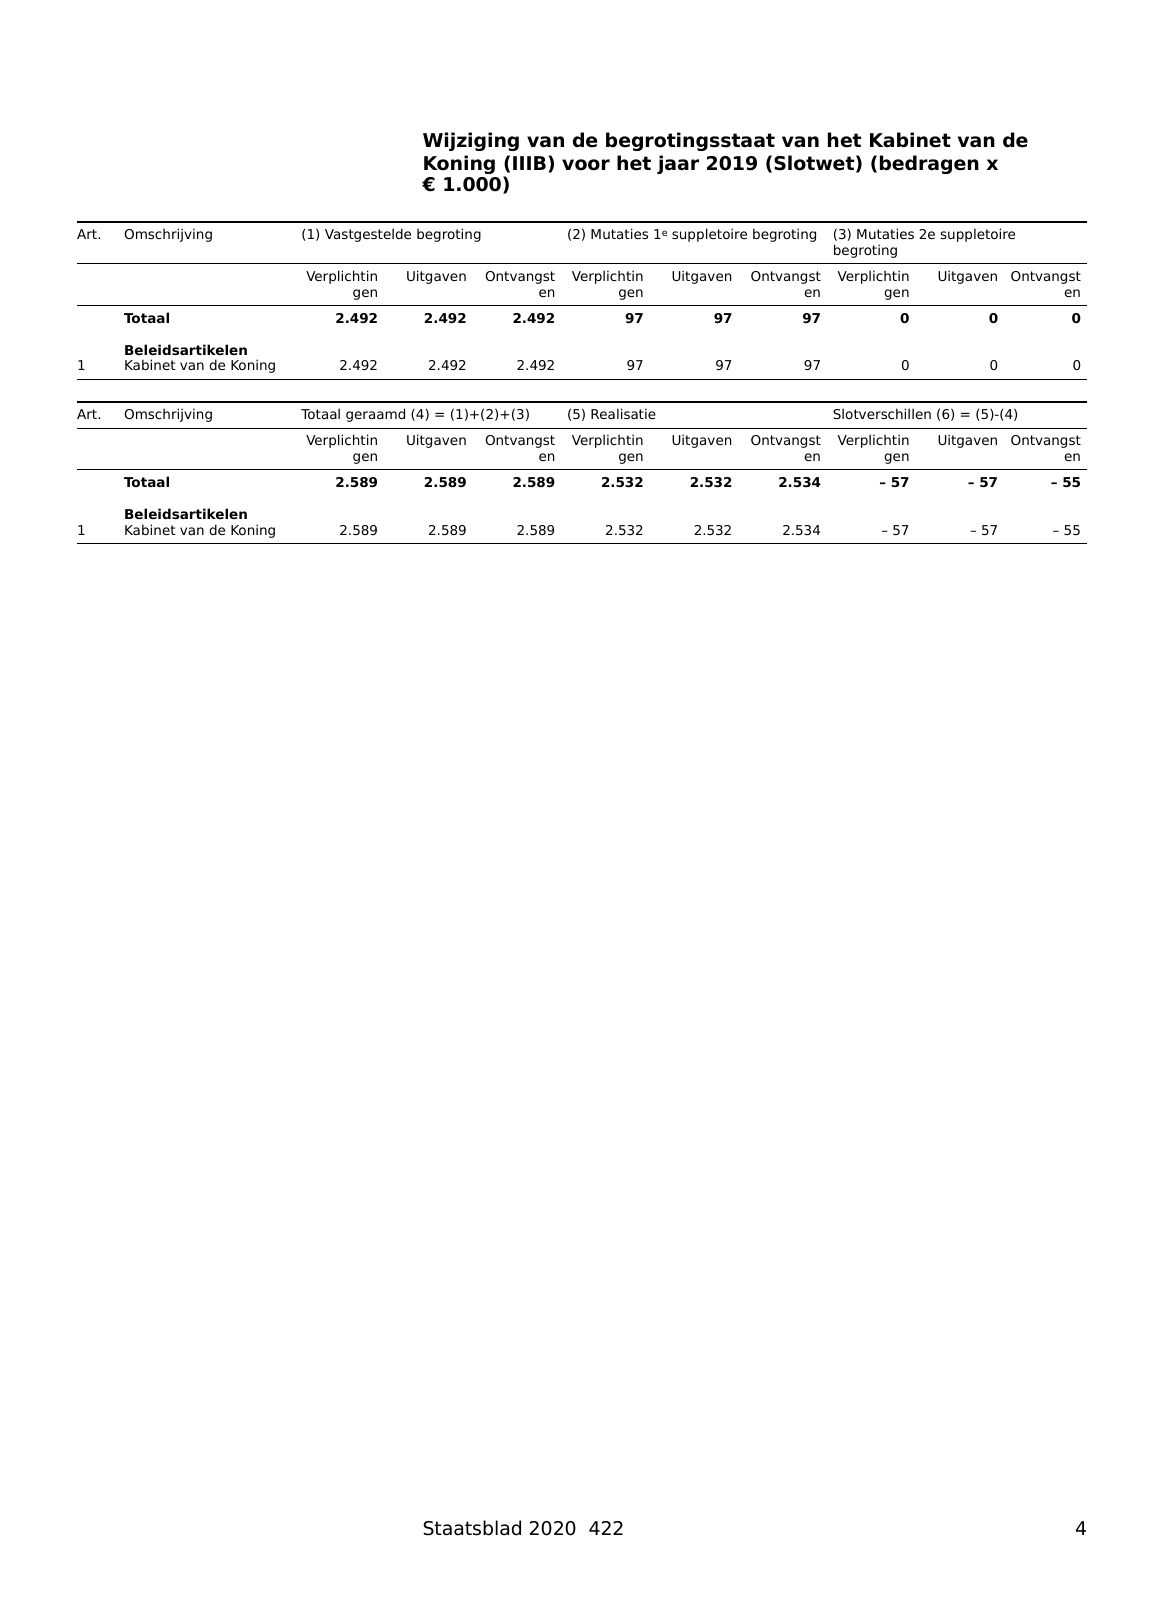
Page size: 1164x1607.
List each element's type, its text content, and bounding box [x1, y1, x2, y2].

table_cell 2.492 [295, 358, 384, 378]
table_cell [650, 491, 738, 507]
table_cell Uitgaven [915, 429, 1004, 469]
table_cell [118, 264, 295, 305]
table_cell [915, 327, 1004, 342]
table_cell Ontvangsten [473, 264, 561, 305]
table_header (5) Realisatie [561, 403, 827, 427]
table_cell 2.589 [384, 470, 472, 491]
table_cell [77, 264, 118, 305]
table_header Slotverschillen (6) = (5)-(4) [827, 403, 1087, 427]
table_cell Beleidsartikelen [118, 507, 295, 522]
table_cell [384, 342, 472, 358]
table_cell Ontvangsten [473, 429, 561, 469]
table_cell [384, 507, 472, 522]
table_cell [561, 491, 649, 507]
table_cell 2.532 [650, 522, 738, 543]
table_cell Uitgaven [384, 264, 472, 305]
table_cell 0 [915, 306, 1004, 327]
table_header Omschrijving [118, 223, 295, 263]
table_cell 0 [827, 306, 915, 327]
table_cell [738, 327, 827, 342]
table_cell 2.492 [473, 306, 561, 327]
table_cell [384, 491, 472, 507]
table_header Art. [77, 403, 118, 427]
table_cell 2.532 [561, 522, 649, 543]
table_cell Verplichtingen [561, 264, 649, 305]
table_header (3) Mutaties 2e suppletoire begroting [827, 223, 1087, 263]
table_cell Ontvangsten [1004, 264, 1087, 305]
table_cell [738, 491, 827, 507]
table_cell Kabinet van de Koning [118, 358, 295, 378]
table_cell Verplichtingen [295, 264, 384, 305]
table_cell 97 [561, 358, 649, 378]
table_cell [738, 507, 827, 522]
table_cell [118, 429, 295, 469]
table_cell Beleidsartikelen [118, 342, 295, 358]
table_cell 2.492 [384, 306, 472, 327]
table_cell [827, 507, 915, 522]
table_cell [295, 342, 384, 358]
table_cell [118, 327, 295, 342]
table_cell [561, 327, 649, 342]
table_cell 97 [738, 358, 827, 378]
table_cell – 57 [827, 470, 915, 491]
table_cell 0 [1004, 306, 1087, 327]
table_cell Ontvangsten [1004, 429, 1087, 469]
table_cell 2.589 [384, 522, 472, 543]
table_cell Totaal [118, 470, 295, 491]
table_cell 0 [827, 358, 915, 378]
table_cell 2.532 [650, 470, 738, 491]
table_cell [384, 327, 472, 342]
table_cell 2.589 [295, 470, 384, 491]
table_cell 2.589 [473, 522, 561, 543]
table_header Totaal geraamd (4) = (1)+(2)+(3) [295, 403, 561, 427]
table_cell [827, 491, 915, 507]
table_cell 2.534 [738, 470, 827, 491]
table_cell Totaal [118, 306, 295, 327]
table_cell 97 [561, 306, 649, 327]
table_cell 97 [650, 358, 738, 378]
table_cell – 57 [827, 522, 915, 543]
table_cell [473, 507, 561, 522]
table_cell [77, 342, 118, 358]
table_header Art. [77, 223, 118, 263]
table_cell [650, 507, 738, 522]
table_cell [77, 429, 118, 469]
table_cell [77, 327, 118, 342]
table_cell Verplichtingen [827, 429, 915, 469]
table_cell [77, 306, 118, 327]
table_cell [1004, 507, 1087, 522]
table_cell Ontvangsten [738, 429, 827, 469]
table_cell 1 [77, 358, 118, 378]
table_cell Verplichtingen [561, 429, 649, 469]
table_cell 2.589 [473, 470, 561, 491]
table_cell 2.532 [561, 470, 649, 491]
table_cell [295, 491, 384, 507]
table_cell [915, 342, 1004, 358]
table_cell [118, 491, 295, 507]
table_cell Kabinet van de Koning [118, 522, 295, 543]
table_cell 2.492 [295, 306, 384, 327]
table_cell 2.492 [384, 358, 472, 378]
table_cell 2.589 [295, 522, 384, 543]
subtitle Wijziging van de begrotingsstaat van het Kabinet van de Koning (IIIB) voor het jaar 2019 (Slotwet) (bedragen x € 1.000) [422, 130, 1087, 196]
table_header Omschrijving [118, 403, 295, 427]
table_cell [827, 327, 915, 342]
table_cell – 57 [915, 522, 1004, 543]
table_cell [473, 491, 561, 507]
table_cell [77, 491, 118, 507]
table_cell [561, 507, 649, 522]
table_cell 0 [915, 358, 1004, 378]
table_cell Uitgaven [384, 429, 472, 469]
table_cell [561, 342, 649, 358]
table_cell 97 [650, 306, 738, 327]
table_cell – 57 [915, 470, 1004, 491]
table_cell [650, 342, 738, 358]
table_cell [295, 327, 384, 342]
table_cell 97 [738, 306, 827, 327]
table_cell [473, 342, 561, 358]
table_cell [827, 342, 915, 358]
table_header (2) Mutaties 1e suppletoire begroting [561, 223, 827, 263]
table_cell [77, 507, 118, 522]
table_header (1) Vastgestelde begroting [295, 223, 561, 263]
table_cell – 55 [1004, 522, 1087, 543]
table_cell [915, 491, 1004, 507]
table_cell [1004, 327, 1087, 342]
table_cell Verplichtingen [295, 429, 384, 469]
table_cell Ontvangsten [738, 264, 827, 305]
table_cell 2.534 [738, 522, 827, 543]
table_cell [1004, 342, 1087, 358]
table_cell [1004, 491, 1087, 507]
table_cell 2.492 [473, 358, 561, 378]
table_cell – 55 [1004, 470, 1087, 491]
table_cell [650, 327, 738, 342]
table_cell Uitgaven [650, 429, 738, 469]
table_cell [77, 470, 118, 491]
table_cell Uitgaven [650, 264, 738, 305]
table_cell Uitgaven [915, 264, 1004, 305]
table_cell [295, 507, 384, 522]
table_cell [473, 327, 561, 342]
table_cell 0 [1004, 358, 1087, 378]
table_cell [738, 342, 827, 358]
table_cell [915, 507, 1004, 522]
table_cell Verplichtingen [827, 264, 915, 305]
table_cell 1 [77, 522, 118, 543]
